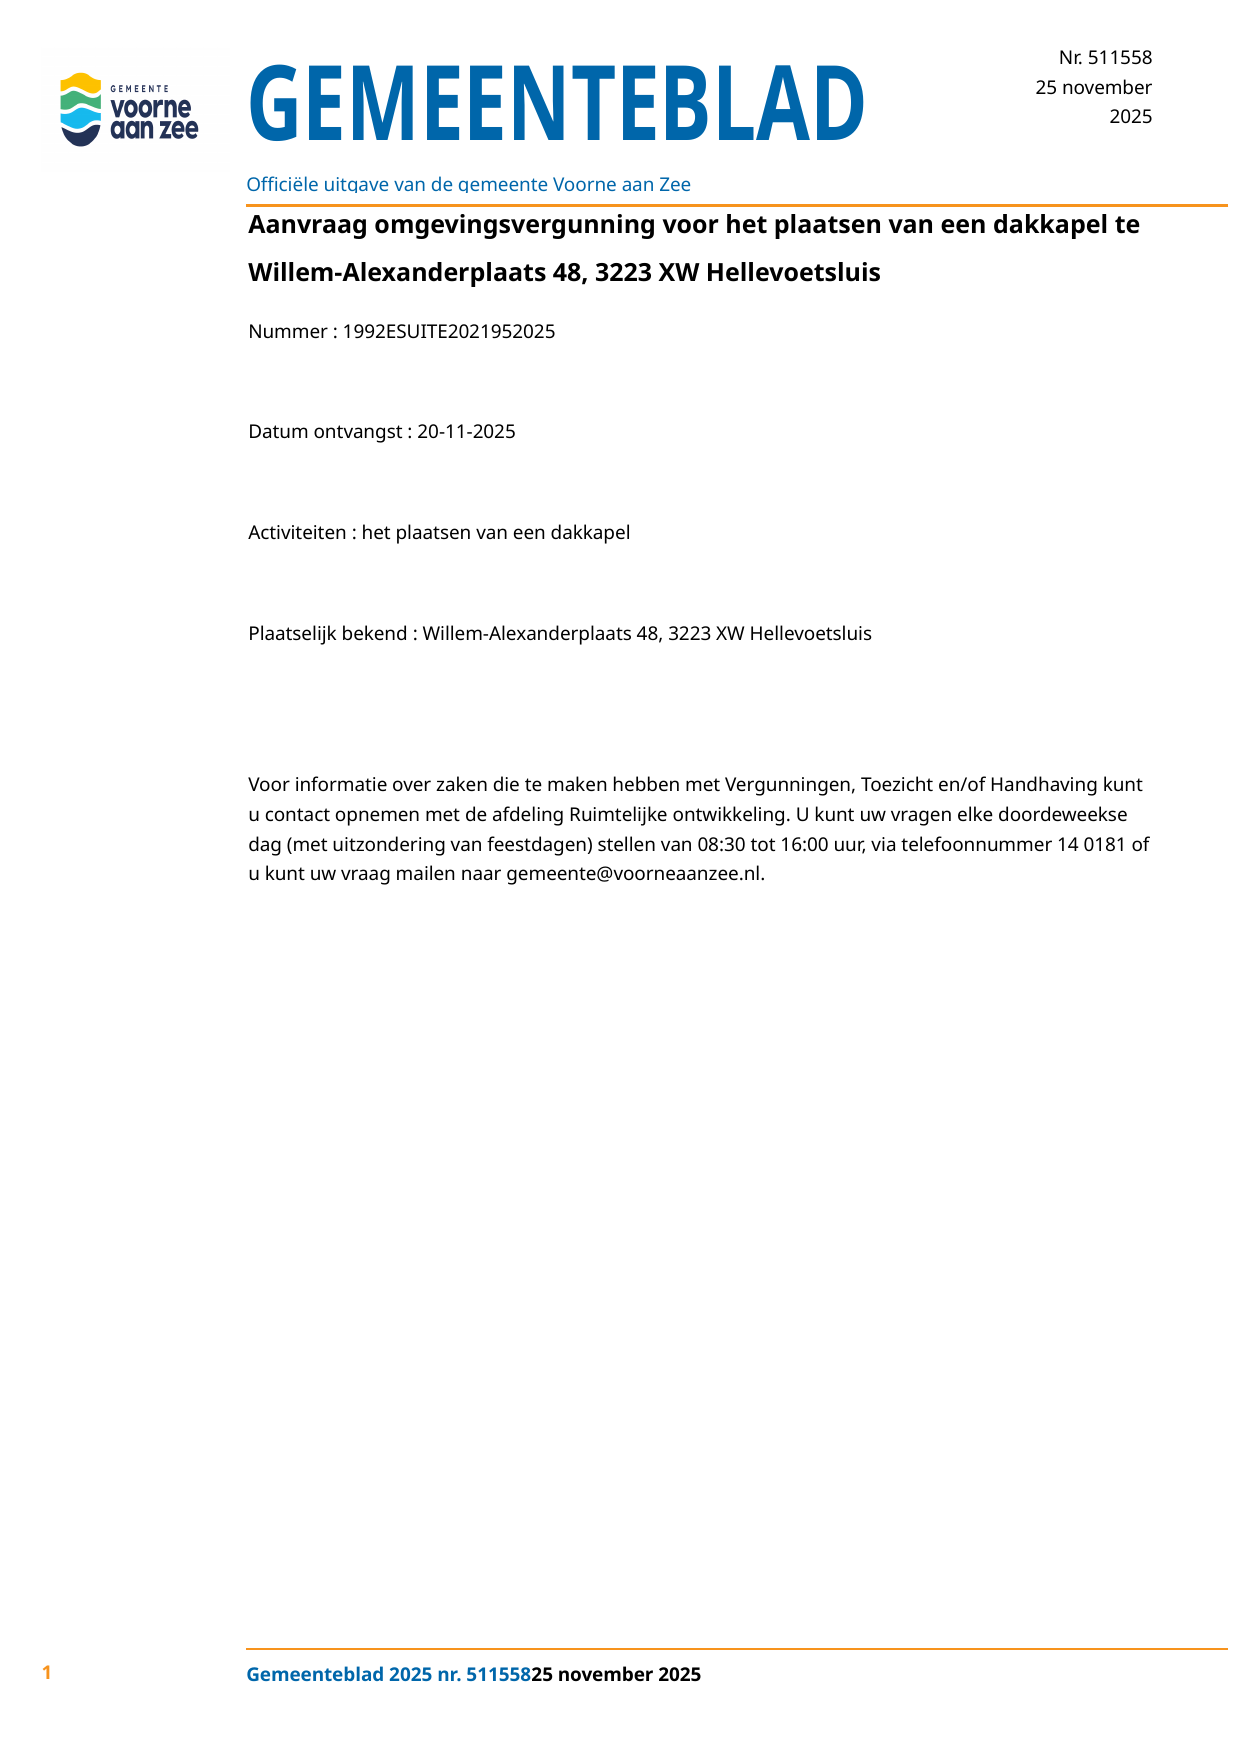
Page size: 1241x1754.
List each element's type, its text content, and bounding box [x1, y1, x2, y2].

text Nummer : 1992ESUITE2021952025 [248, 318, 1152, 344]
picture [41, 47, 231, 172]
text Plaatselijk bekend : Willem-Alexanderplaats 48, 3223 XW Hellevoetsluis [248, 620, 1152, 646]
text Aanvraag omgevingsvergunning voor het plaatsen van een dakkapel te Willem-Alexanderplaats 48, 3223 XW Hellevoetsluis [248, 207, 1152, 288]
text Datum ontvangst : 20-11-2025 [248, 419, 1152, 444]
text Voor informatie over zaken die te maken hebben met Vergunningen, Toezicht en/of Handhaving kunt u contact opnemen met de afdeling Ruimtelijke ontwikkeling. U kunt uw vragen elke doordeweekse dag (met uitzondering van feestdagen) stellen van 08:30 tot 16:00 uur, via telefoonnummer 14 0181 of u kunt uw vraag mailen naar gemeente@voorneaanzee.nl. [248, 772, 1152, 886]
text Activiteiten : het plaatsen van een dakkapel [248, 519, 1152, 545]
